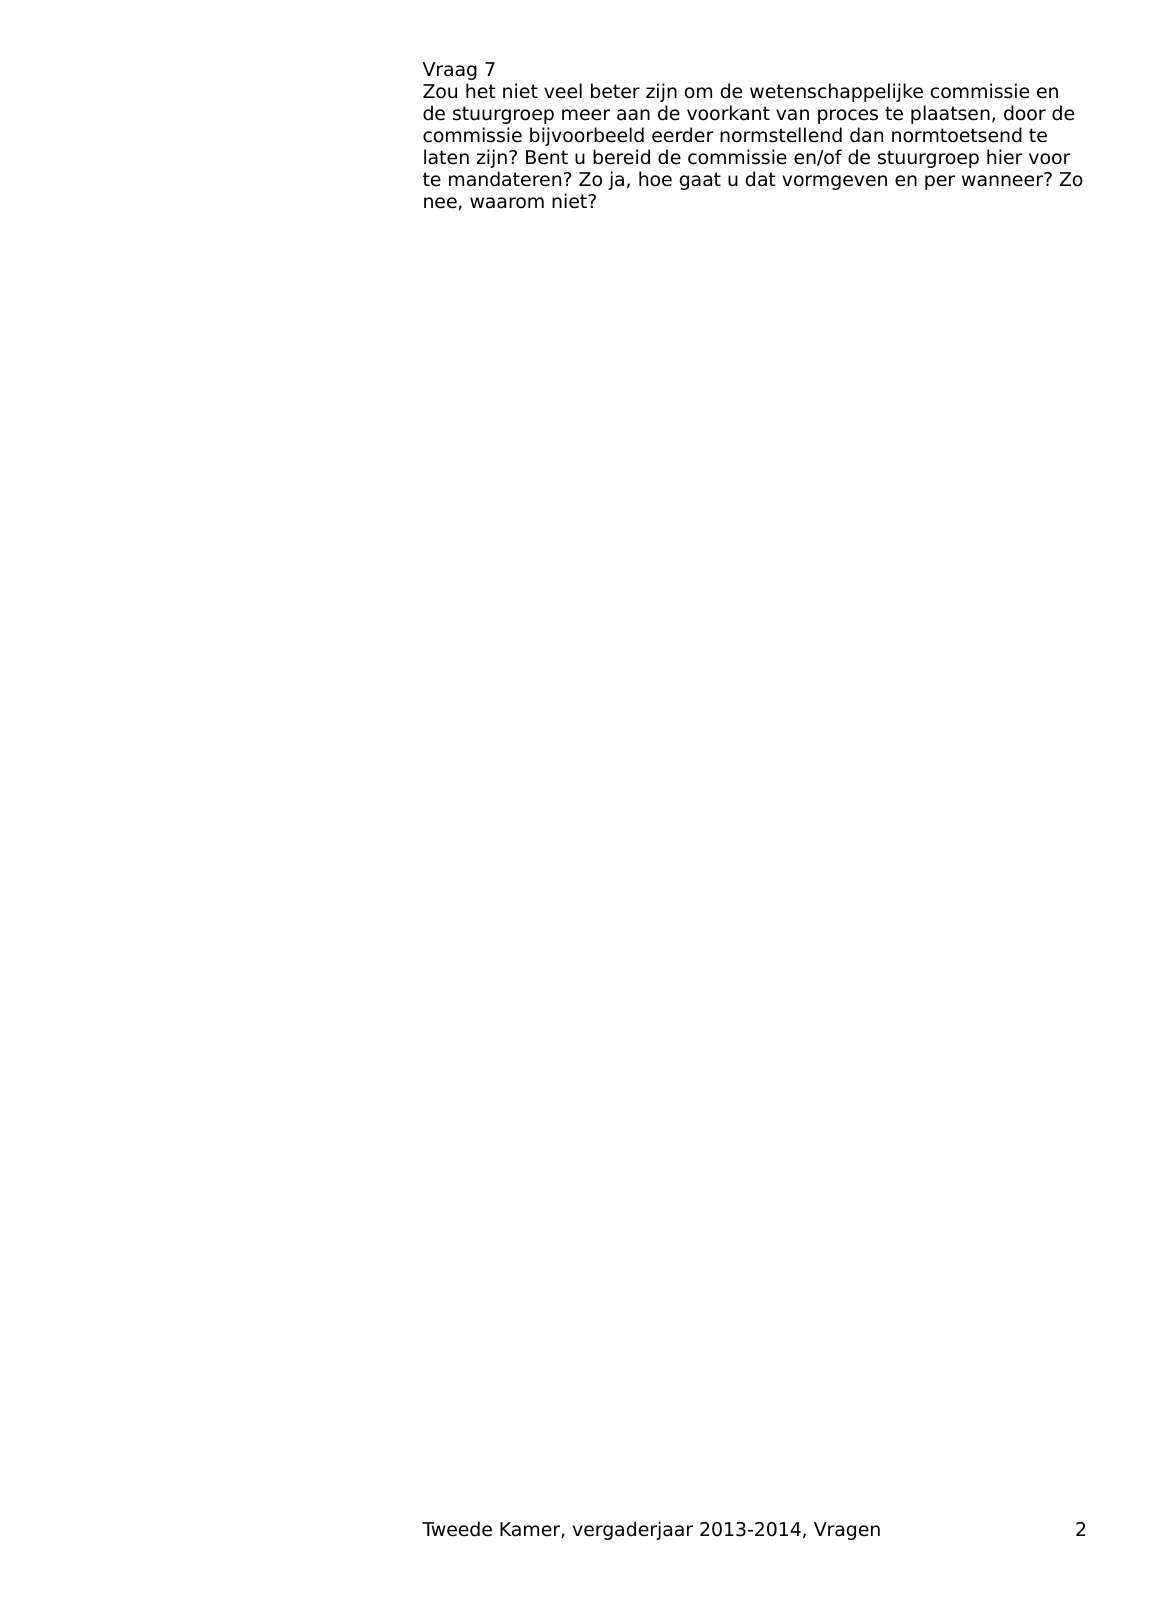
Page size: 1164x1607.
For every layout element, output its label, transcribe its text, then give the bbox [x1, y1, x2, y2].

text Vraag 7 [422, 59, 1087, 81]
text Zou het niet veel beter zijn om de wetenschappelijke commissie en de stuurgroep meer aan de voorkant van proces te plaatsen, door de commissie bijvoorbeeld eerder normstellend dan normtoetsend te laten zijn? Bent u bereid de commissie en/of de stuurgroep hier voor te mandateren? Zo ja, hoe gaat u dat vormgeven en per wanneer? Zo nee, waarom niet? [422, 81, 1087, 213]
